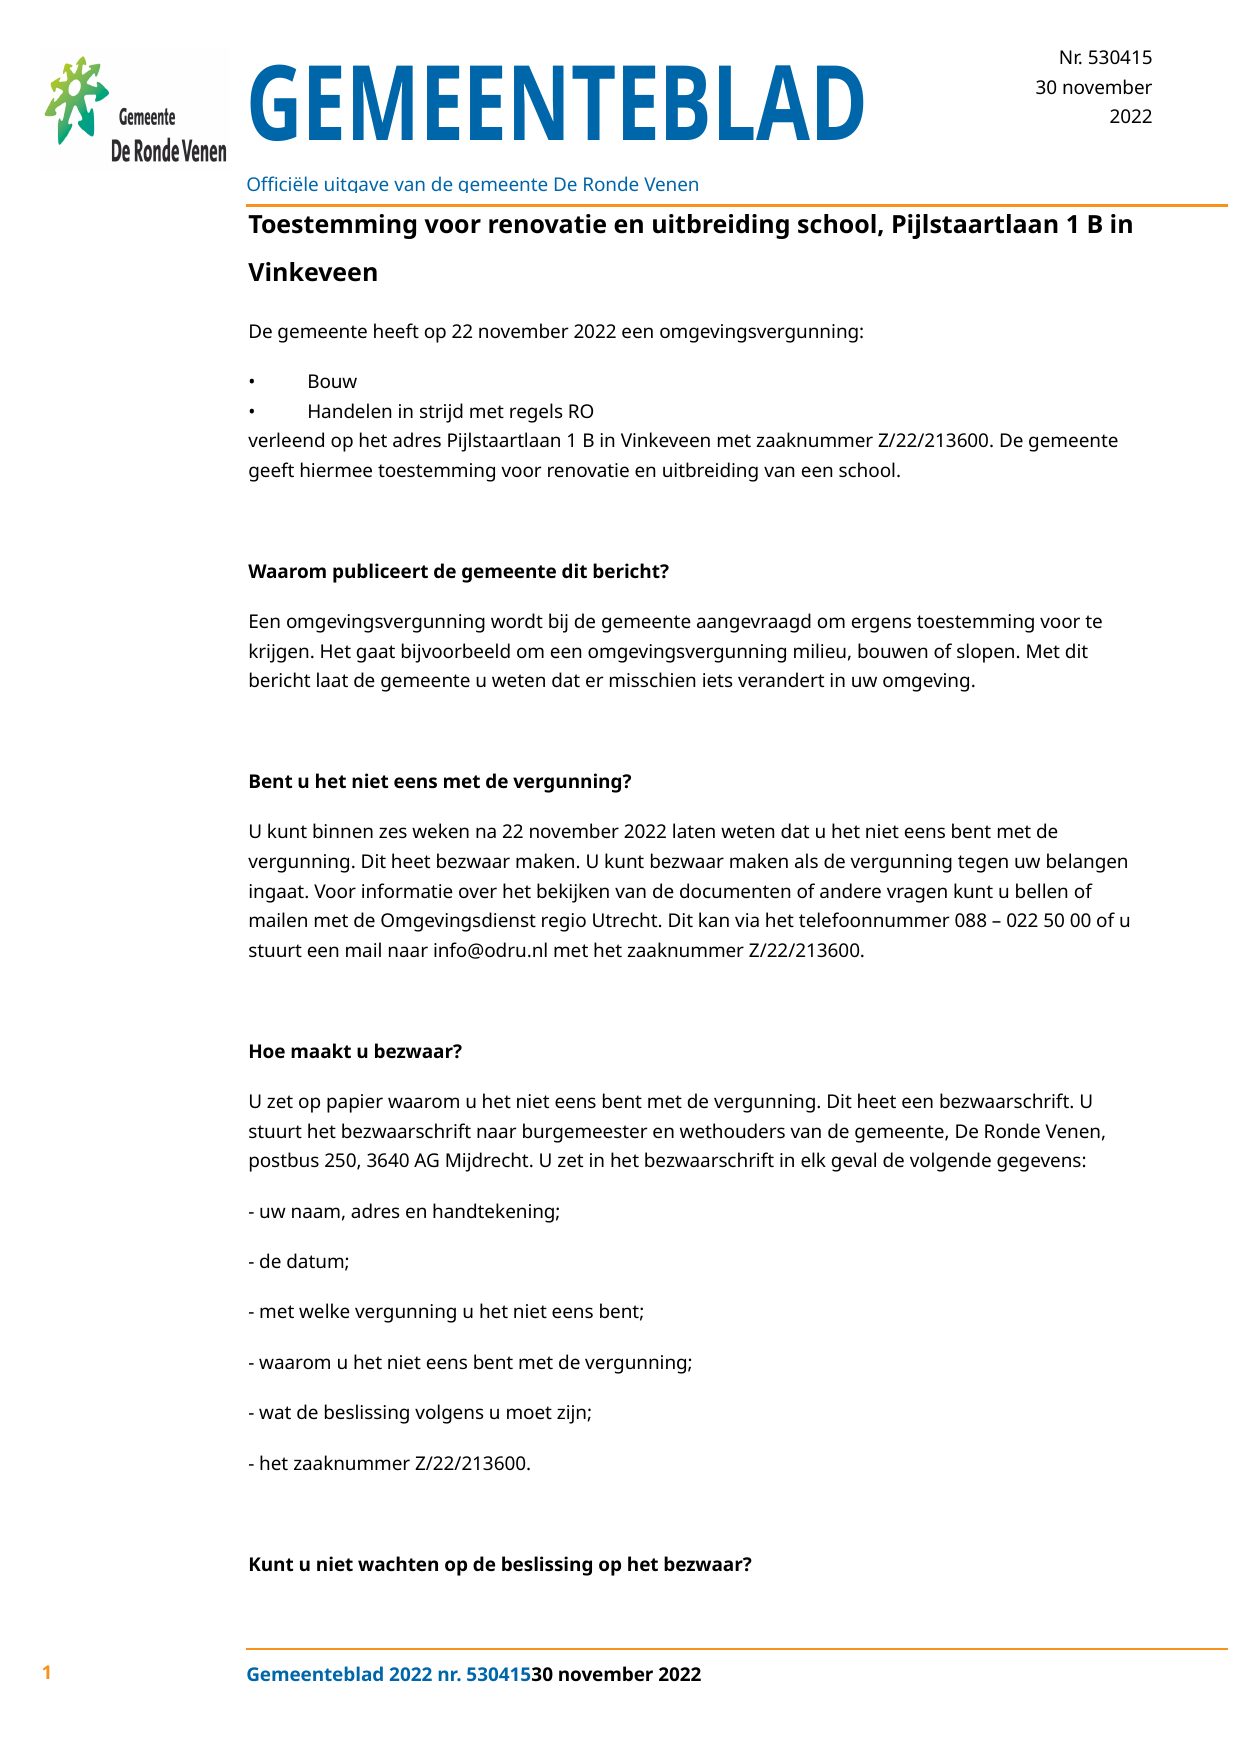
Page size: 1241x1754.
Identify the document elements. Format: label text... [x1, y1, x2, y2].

list Bouw [248, 368, 1152, 394]
text Kunt u niet wachten op de beslissing op het bezwaar? [248, 1551, 1152, 1577]
text Hoe maakt u bezwaar? [248, 1038, 1152, 1064]
text U zet op papier waarom u het niet eens bent met de vergunning. Dit heet een bezwaarschrift. U stuurt het bezwaarschrift naar burgemeester en wethouders van de gemeente, De Ronde Venen, postbus 250, 3640 AG Mijdrecht. U zet in het bezwaarschrift in elk geval de volgende gegevens: [248, 1088, 1152, 1173]
text - waarom u het niet eens bent met de vergunning; [248, 1349, 1152, 1375]
text Een omgevingsvergunning wordt bij de gemeente aangevraagd om ergens toestemming voor te krijgen. Het gaat bijvoorbeeld om een omgevingsvergunning milieu, bouwen of slopen. Met dit bericht laat de gemeente u weten dat er misschien iets verandert in uw omgeving. [248, 608, 1152, 693]
text Waarom publiceert de gemeente dit bericht? [248, 558, 1152, 584]
text - uw naam, adres en handtekening; [248, 1198, 1152, 1224]
list Handelen in strijd met regels RO [248, 398, 1152, 424]
text De gemeente heeft op 22 november 2022 een omgevingsvergunning: [248, 318, 1152, 344]
text - met welke vergunning u het niet eens bent; [248, 1299, 1152, 1324]
text - de datum; [248, 1248, 1152, 1274]
text U kunt binnen zes weken na 22 november 2022 laten weten dat u het niet eens bent met de vergunning. Dit heet bezwaar maken. U kunt bezwaar maken als de vergunning tegen uw belangen ingaat. Voor informatie over het bekijken van de documenten of andere vragen kunt u bellen of mailen met de Omgevingsdienst regio Utrecht. Dit kan via het telefoonnummer 088 – 022 50 00 of u stuurt een mail naar info@odru.nl met het zaaknummer Z/22/213600. [248, 819, 1152, 963]
text Bent u het niet eens met de vergunning? [248, 768, 1152, 794]
text verleend op het adres Pijlstaartlaan 1 B in Vinkeveen met zaaknummer Z/22/213600. De gemeente geeft hiermee toestemming voor renovatie en uitbreiding van een school. [248, 427, 1152, 483]
picture [41, 47, 231, 172]
text - wat de beslissing volgens u moet zijn; [248, 1399, 1152, 1425]
text Toestemming voor renovatie en uitbreiding school, Pijlstaartlaan 1 B in Vinkeveen [248, 207, 1152, 288]
text - het zaaknummer Z/22/213600. [248, 1450, 1152, 1476]
